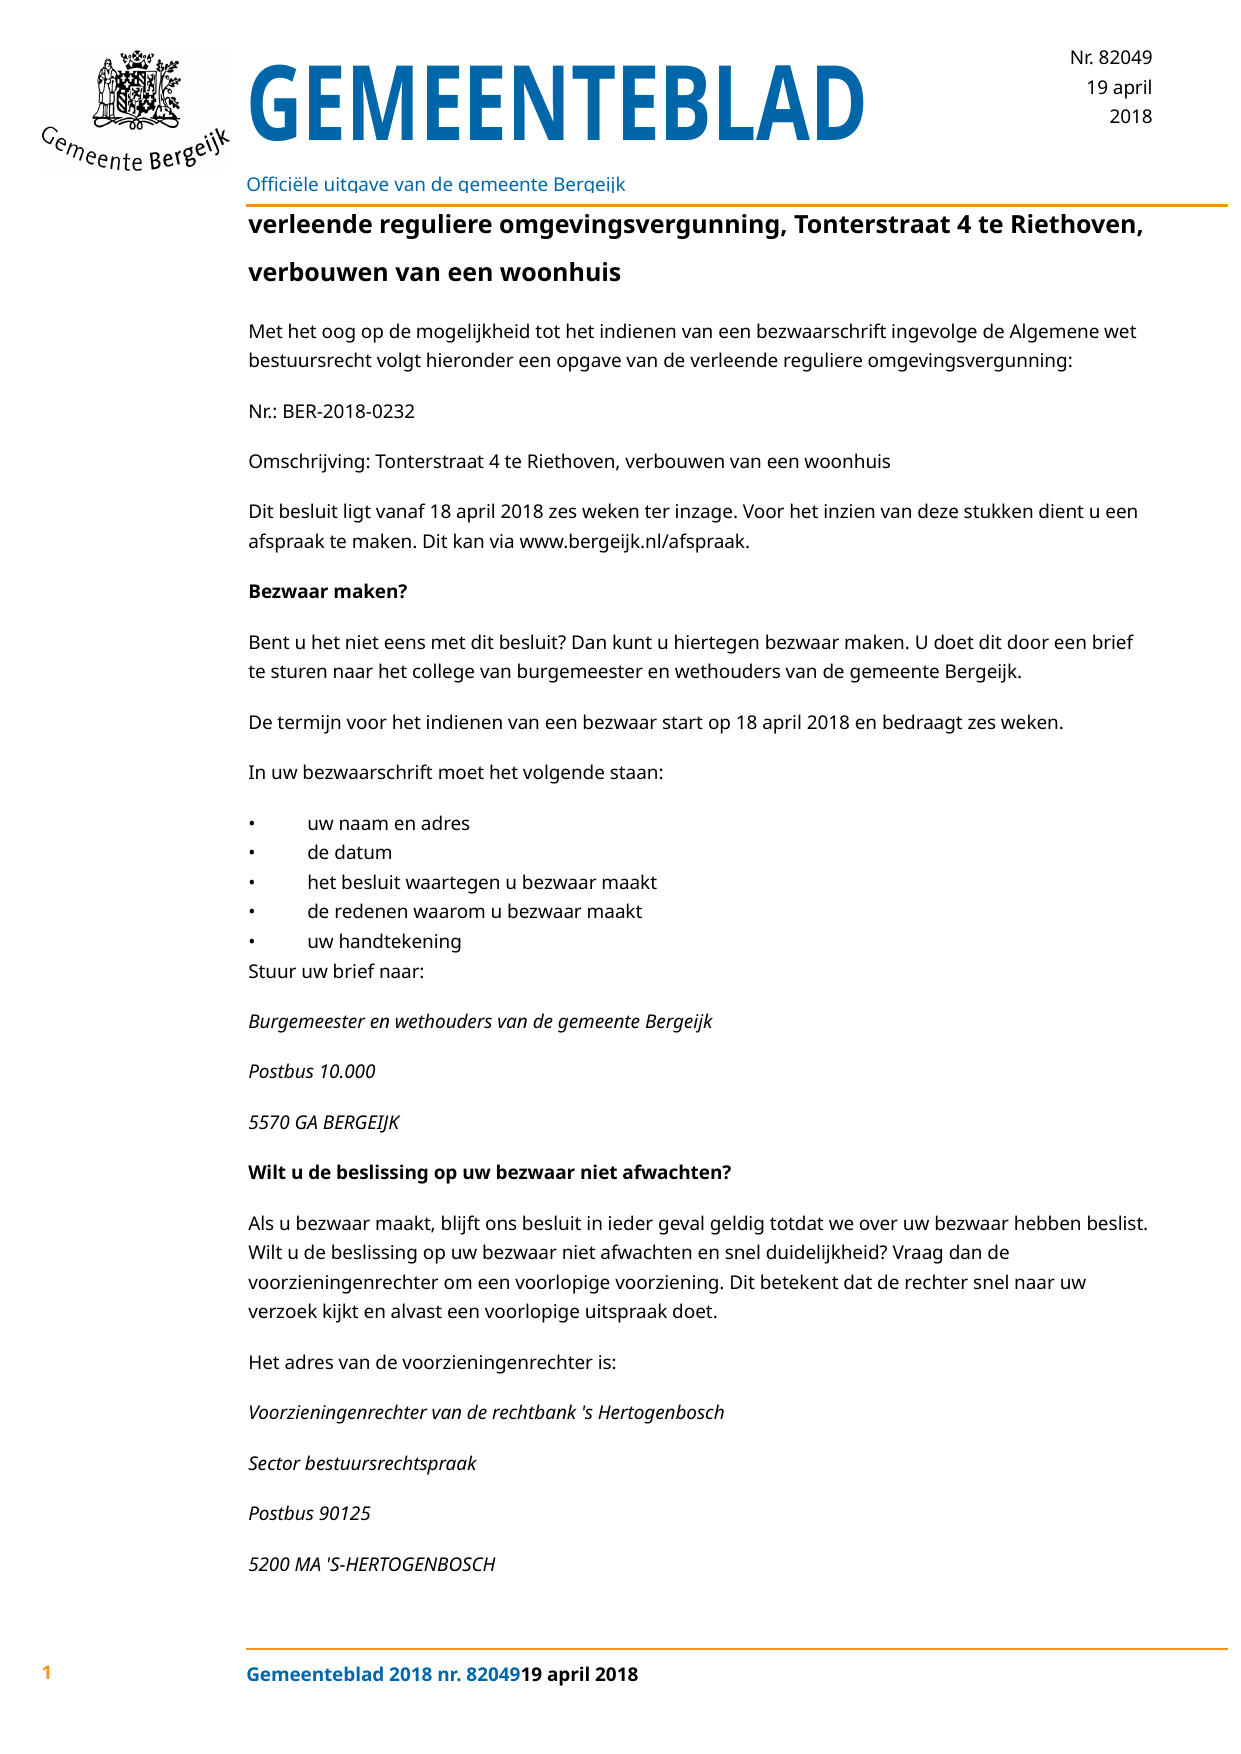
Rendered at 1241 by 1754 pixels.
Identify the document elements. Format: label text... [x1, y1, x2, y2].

text Met het oog op de mogelijkheid tot het indienen van een bezwaarschrift ingevolge de Algemene wet bestuursrecht volgt hieronder een opgave van de verleende reguliere omgevingsvergunning: [248, 318, 1152, 373]
text Wilt u de beslissing op uw bezwaar niet afwachten? [248, 1159, 1152, 1185]
text Voorzieningenrechter van de rechtbank 's Hertogenbosch [248, 1399, 1152, 1425]
text Het adres van de voorzieningenrechter is: [248, 1349, 1152, 1375]
text De termijn voor het indienen van een bezwaar start op 18 april 2018 en bedraagt zes weken. [248, 709, 1152, 735]
text Burgemeester en wethouders van de gemeente Bergeijk [248, 1008, 1152, 1034]
list uw naam en adres [248, 810, 1152, 836]
text Bent u het niet eens met dit besluit? Dan kunt u hiertegen bezwaar maken. U doet dit door een brief te sturen naar het college van burgemeester en wethouders van de gemeente Bergeijk. [248, 629, 1152, 684]
text Sector bestuursrechtspraak [248, 1450, 1152, 1476]
text Stuur uw brief naar: [248, 958, 1152, 984]
text Postbus 10.000 [248, 1059, 1152, 1084]
text Als u bezwaar maakt, blijft ons besluit in ieder geval geldig totdat we over uw bezwaar hebben beslist. Wilt u de beslissing op uw bezwaar niet afwachten en snel duidelijkheid? Vraag dan de voorzieningenrechter om een voorlopige voorziening. Dit betekent dat de rechter snel naar uw verzoek kijkt en alvast een voorlopige uitspraak doet. [248, 1210, 1152, 1324]
list het besluit waartegen u bezwaar maakt [248, 869, 1152, 895]
text 5200 MA 'S-HERTOGENBOSCH [248, 1551, 1152, 1577]
text 5570 GA BERGEIJK [248, 1109, 1152, 1135]
text Nr.: BER-2018-0232 [248, 398, 1152, 424]
picture [41, 47, 231, 172]
text Dit besluit ligt vanaf 18 april 2018 zes weken ter inzage. Voor het inzien van deze stukken dient u een afspraak te maken. Dit kan via www.bergeijk.nl/afspraak. [248, 499, 1152, 554]
list uw handtekening [248, 928, 1152, 954]
text Omschrijving: Tonterstraat 4 te Riethoven, verbouwen van een woonhuis [248, 448, 1152, 474]
list de datum [248, 839, 1152, 865]
list de redenen waarom u bezwaar maakt [248, 899, 1152, 924]
text verleende reguliere omgevingsvergunning, Tonterstraat 4 te Riethoven, verbouwen van een woonhuis [248, 207, 1152, 288]
text Bezwaar maken? [248, 579, 1152, 604]
text In uw bezwaarschrift moet het volgende staan: [248, 759, 1152, 785]
text Postbus 90125 [248, 1500, 1152, 1526]
